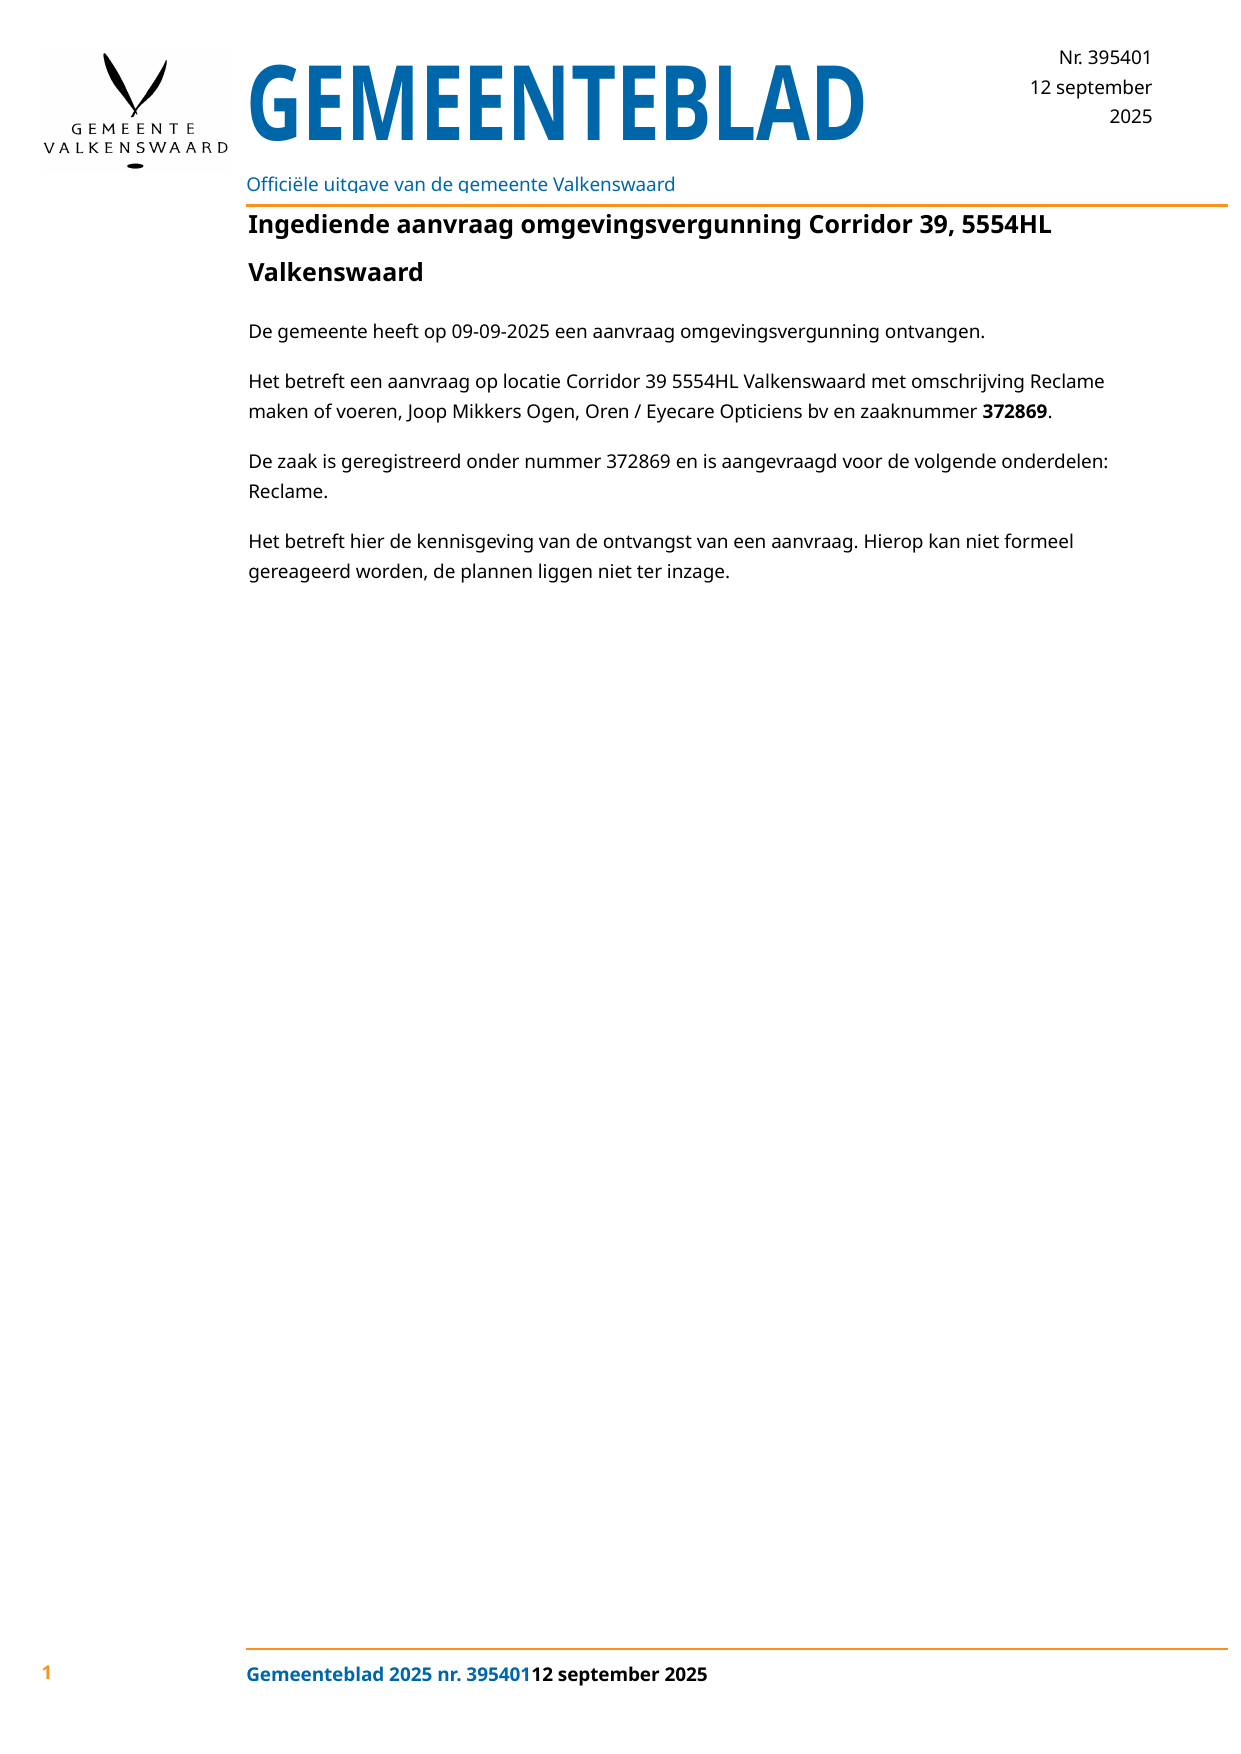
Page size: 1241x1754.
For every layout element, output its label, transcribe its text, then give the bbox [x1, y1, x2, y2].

text Het betreft hier de kennisgeving van de ontvangst van een aanvraag. Hierop kan niet formeel gereageerd worden, de plannen liggen niet ter inzage. [248, 528, 1152, 584]
picture [41, 47, 231, 172]
text Ingediende aanvraag omgevingsvergunning Corridor 39, 5554HL Valkenswaard [248, 207, 1152, 288]
text De zaak is geregistreerd onder nummer 372869 en is aangevraagd voor de volgende onderdelen: Reclame. [248, 448, 1152, 504]
text Het betreft een aanvraag op locatie Corridor 39 5554HL Valkenswaard met omschrijving Reclame maken of voeren, Joop Mikkers Ogen, Oren / Eyecare Opticiens bv en zaaknummer 372869. [248, 368, 1152, 424]
text De gemeente heeft op 09-09-2025 een aanvraag omgevingsvergunning ontvangen. [248, 318, 1152, 344]
